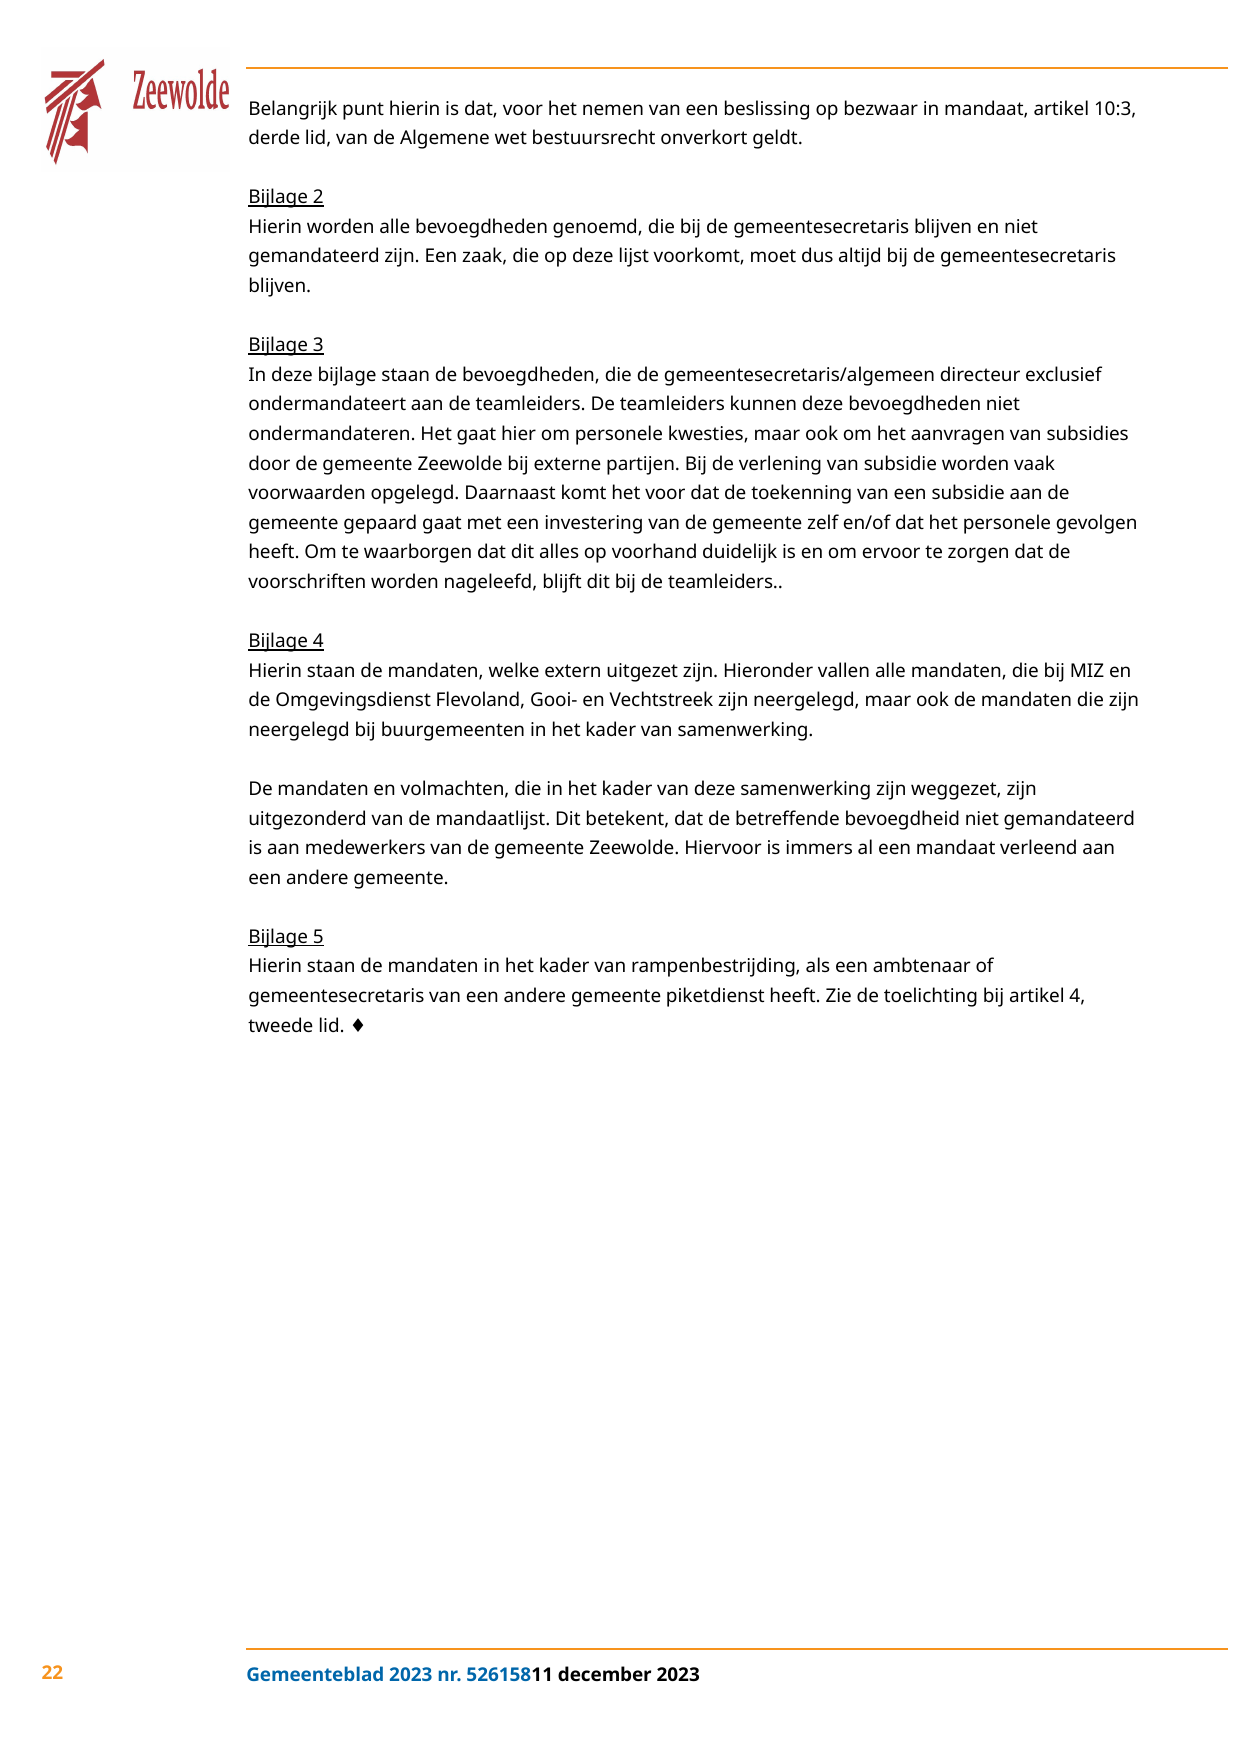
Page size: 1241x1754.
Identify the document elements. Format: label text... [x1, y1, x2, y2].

text Bijlage 2 [248, 183, 1152, 209]
text Hierin worden alle bevoegdheden genoemd, die bij de gemeentesecretaris blijven en niet gemandateerd zijn. Een zaak, die op deze lijst voorkomt, moet dus altijd bij de gemeentesecretaris blijven. [248, 213, 1152, 298]
text De mandaten en volmachten, die in het kader van deze samenwerking zijn weggezet, zijn uitgezonderd van de mandaatlijst. Dit betekent, dat de betreffende bevoegdheid niet gemandateerd is aan medewerkers van de gemeente Zeewolde. Hiervoor is immers al een mandaat verleend aan een andere gemeente. [248, 775, 1152, 890]
text Hierin staan de mandaten, welke extern uitgezet zijn. Hieronder vallen alle mandaten, die bij MIZ en de Omgevingsdienst Flevoland, Gooi- en Vechtstreek zijn neergelegd, maar ook de mandaten die zijn neergelegd bij buurgemeenten in het kader van samenwerking. [248, 657, 1152, 742]
text In deze bijlage staan de bevoegdheden, die de gemeentesecretaris/algemeen directeur exclusief ondermandateert aan de teamleiders. De teamleiders kunnen deze bevoegdheden niet ondermandateren. Het gaat hier om personele kwesties, maar ook om het aanvragen van subsidies door de gemeente Zeewolde bij externe partijen. Bij de verlening van subsidie worden vaak voorwaarden opgelegd. Daarnaast komt het voor dat de toekenning van een subsidie aan de gemeente gepaard gaat met een investering van de gemeente zelf en/of dat het personele gevolgen heeft. Om te waarborgen dat dit alles op voorhand duidelijk is en om ervoor te zorgen dat de voorschriften worden nageleefd, blijft dit bij de teamleiders.. [248, 361, 1152, 594]
text Bijlage 3 [248, 331, 1152, 357]
picture [41, 47, 231, 172]
text Belangrijk punt hierin is dat, voor het nemen van een beslissing op bezwaar in mandaat, artikel 10:3, derde lid, van de Algemene wet bestuursrecht onverkort geldt. [248, 95, 1152, 150]
text Bijlage 5 [248, 923, 1152, 949]
text Hierin staan de mandaten in het kader van rampenbestrijding, als een ambtenaar of gemeentesecretaris van een andere gemeente piketdienst heeft. Zie de toelichting bij artikel 4, tweede lid. ♦ [248, 953, 1152, 1038]
text Bijlage 4 [248, 627, 1152, 653]
